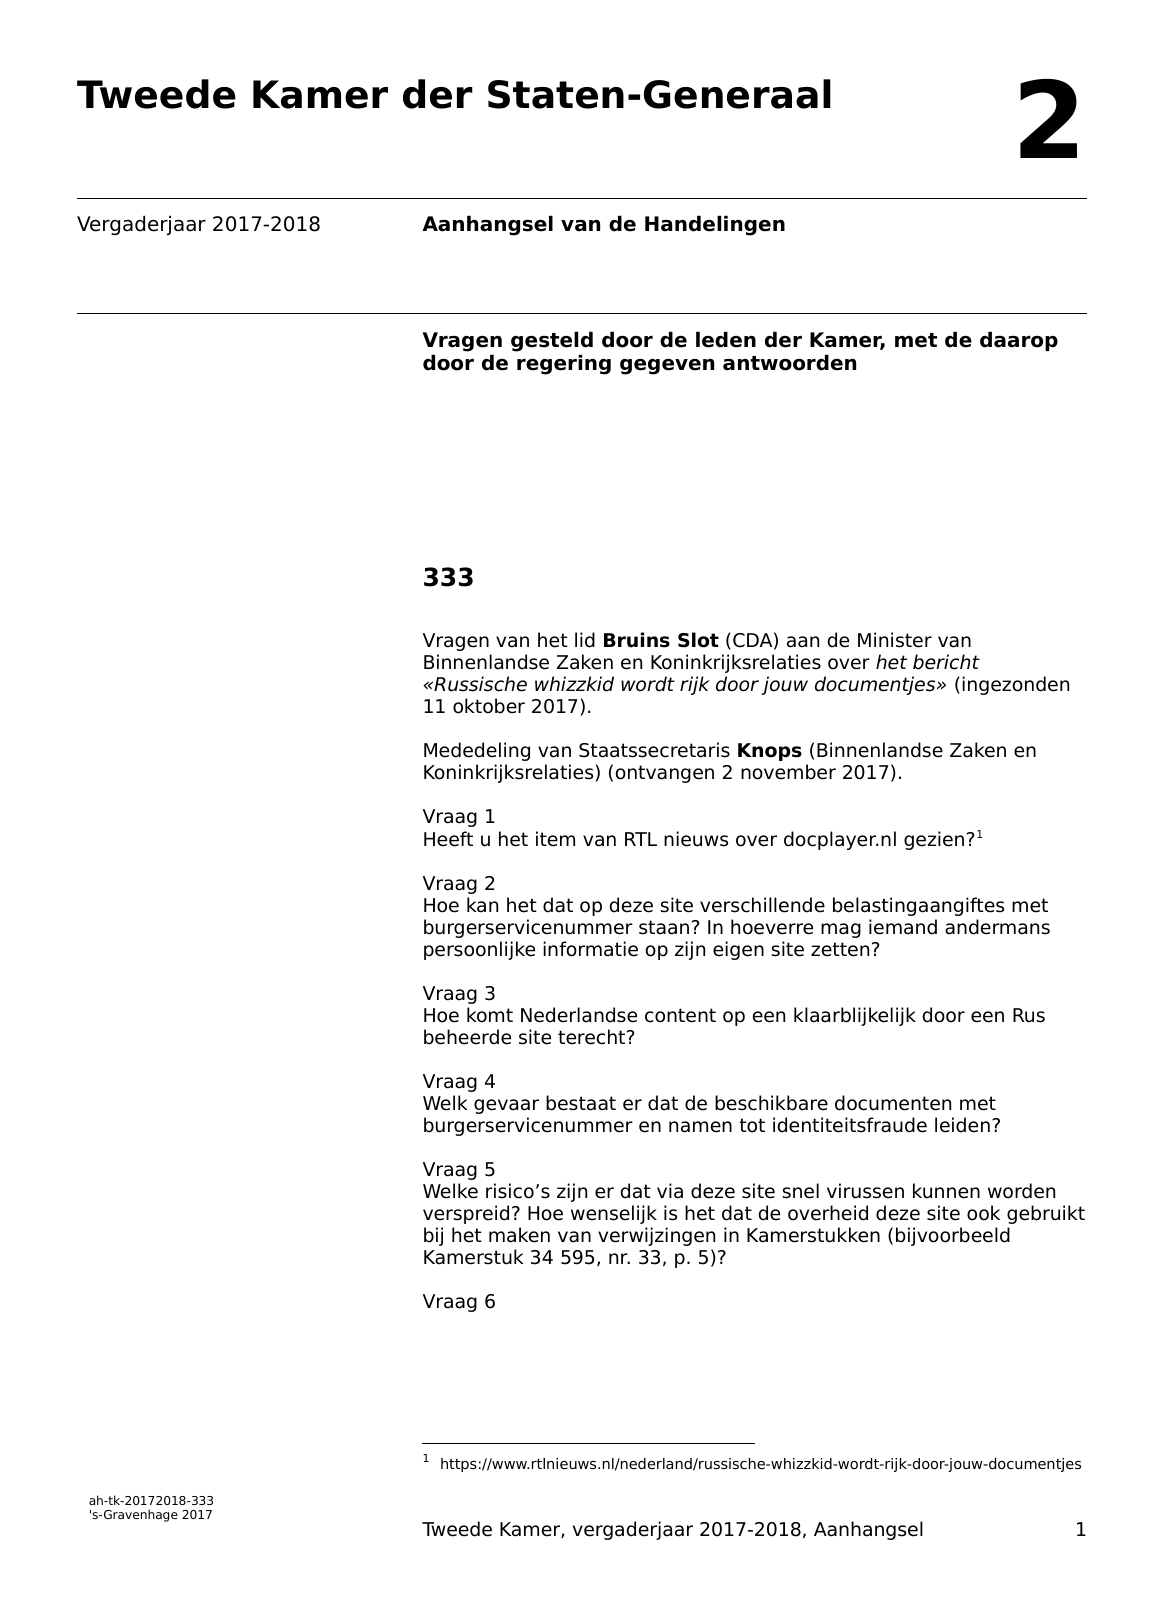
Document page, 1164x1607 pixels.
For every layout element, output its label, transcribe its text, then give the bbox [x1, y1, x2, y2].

table_cell Aanhangsel van de Handelingen [422, 199, 1087, 313]
text Welke risico’s zijn er dat via deze site snel virussen kunnen worden verspreid? Hoe wenselijk is het dat de overheid deze site ook gebruikt bij het maken van verwijzingen in Kamerstukken (bijvoorbeeld Kamerstuk 34 595, nr. 33, p. 5)? [422, 1181, 1087, 1269]
text Vraag 4 [422, 1071, 1087, 1093]
text Heeft u het item van RTL nieuws over docplayer.nl gezien? [422, 828, 1087, 850]
text Vragen van het lid Bruins Slot (CDA) aan de Minister van Binnenlandse Zaken en Koninkrijksrelaties over het bericht «Russische whizzkid wordt rijk door jouw documentjes» (ingezonden 11 oktober 2017). [422, 630, 1087, 718]
table_cell Vergaderjaar 2017-2018 [77, 199, 422, 313]
text Hoe komt Nederlandse content op een klaarblijkelijk door een Rus beheerde site terecht? [422, 1005, 1087, 1049]
text Hoe kan het dat op deze site verschillende belastingaangiftes met burgerservicenummer staan? In hoeverre mag iemand andermans persoonlijke informatie op zijn eigen site zetten? [422, 894, 1087, 961]
text ah-tk-20172018-333 [88, 1494, 323, 1508]
text Vraag 2 [422, 873, 1087, 894]
text https://www.rtlnieuws.nl/nederland/russische-whizzkid-wordt-rijk-door-jouw-documentjes [422, 1452, 1087, 1474]
table_cell [77, 314, 422, 375]
text Mededeling van Staatssecretaris Knops (Binnenlandse Zaken en Koninkrijksrelaties) (ontvangen 2 november 2017). [422, 740, 1087, 784]
text Vraag 6 [422, 1291, 1087, 1313]
text 333 [422, 563, 1087, 592]
table_header 2 [886, 59, 1087, 198]
text Vraag 1 [422, 806, 1087, 828]
table_cell Vragen gesteld door de leden der Kamer, met de daarop door de regering gegeven antwoorden [422, 314, 1087, 375]
text Vraag 3 [422, 983, 1087, 1005]
text Welk gevaar bestaat er dat de beschikbare documenten met burgerservicenummer en namen tot identiteitsfraude leiden? [422, 1093, 1087, 1137]
text 's-Gravenhage 2017 [88, 1508, 323, 1522]
table_header Tweede Kamer der Staten-Generaal [77, 59, 886, 198]
text Vraag 5 [422, 1159, 1087, 1181]
